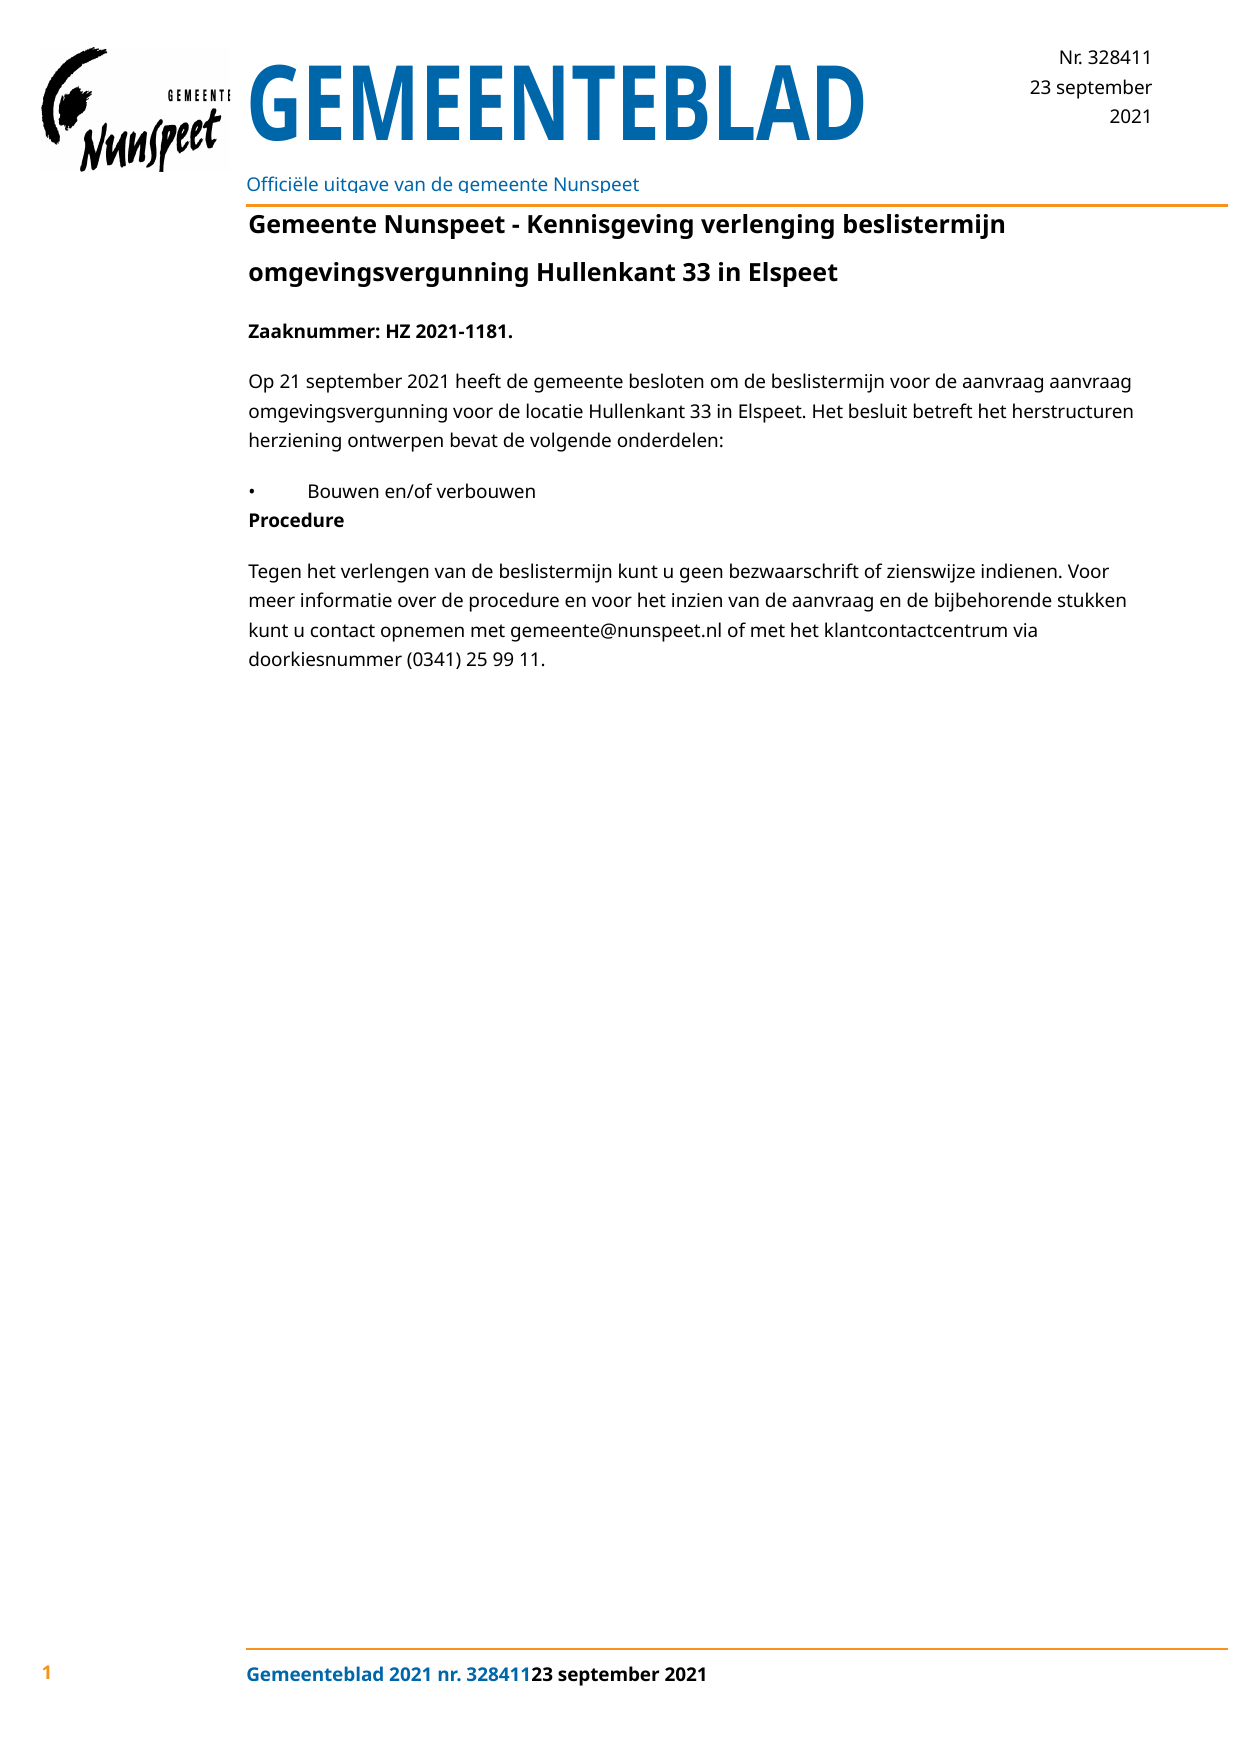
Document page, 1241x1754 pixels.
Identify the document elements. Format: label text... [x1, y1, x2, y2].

text Op 21 september 2021 heeft de gemeente besloten om de beslistermijn voor de aanvraag aanvraag omgevingsvergunning voor de locatie Hullenkant 33 in Elspeet. Het besluit betreft het herstructuren herziening ontwerpen bevat de volgende onderdelen: [248, 368, 1152, 453]
text Tegen het verlengen van de beslistermijn kunt u geen bezwaarschrift of zienswijze indienen. Voor meer informatie over de procedure en voor het inzien van de aanvraag en de bijbehorende stukken kunt u contact opnemen met gemeente@nunspeet.nl of met het klantcontactcentrum via doorkiesnummer (0341) 25 99 11. [248, 558, 1152, 672]
text Procedure [248, 507, 1152, 533]
list Bouwen en/of verbouwen [248, 478, 1152, 504]
picture [41, 47, 231, 172]
text Gemeente Nunspeet - Kennisgeving verlenging beslistermijn omgevingsvergunning Hullenkant 33 in Elspeet [248, 207, 1152, 288]
text Zaaknummer: HZ 2021-1181. [248, 318, 1152, 344]
